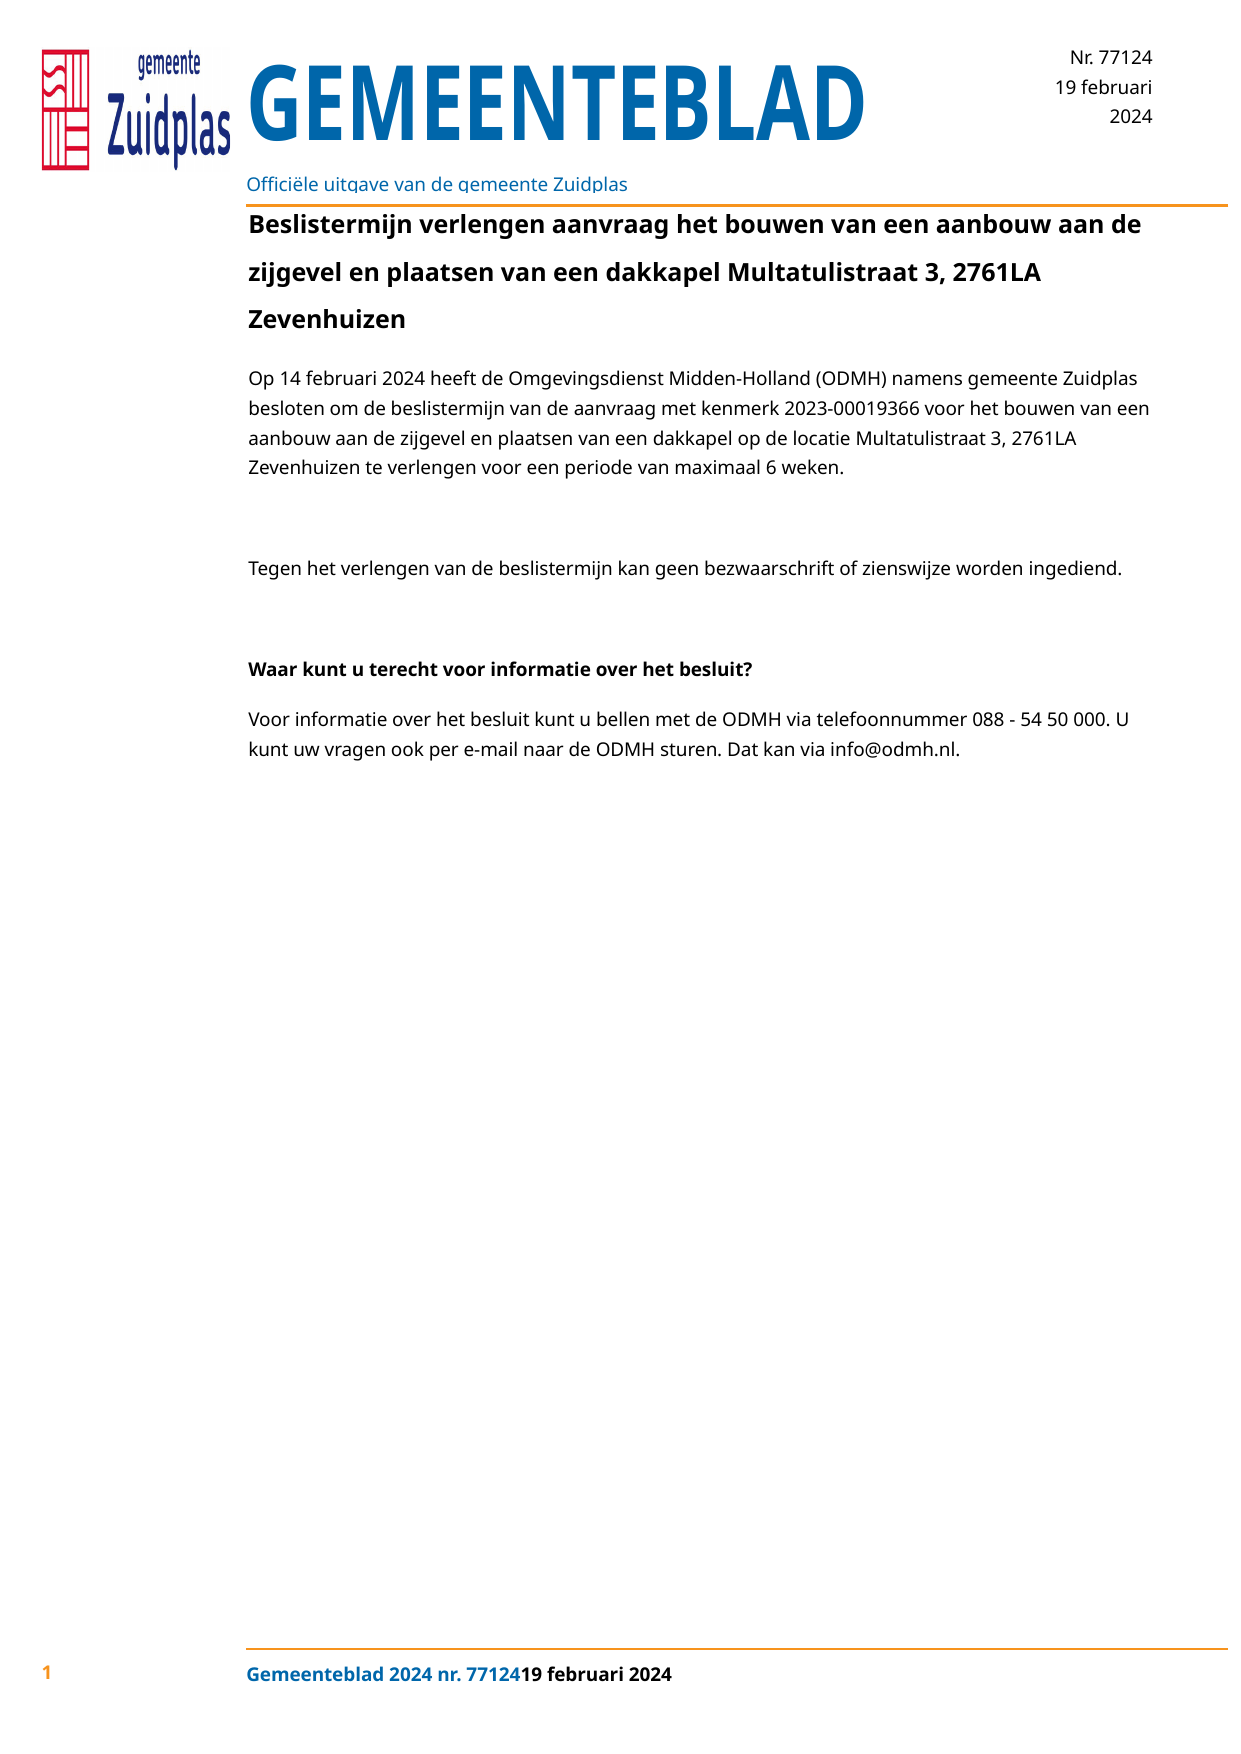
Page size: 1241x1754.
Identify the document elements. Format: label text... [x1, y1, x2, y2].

text Beslistermijn verlengen aanvraag het bouwen van een aanbouw aan de zijgevel en plaatsen van een dakkapel Multatulistraat 3, 2761LA Zevenhuizen [248, 207, 1152, 336]
text Voor informatie over het besluit kunt u bellen met de ODMH via telefoonnummer 088 - 54 50 000. U kunt uw vragen ook per e-mail naar de ODMH sturen. Dat kan via info@odmh.nl. [248, 706, 1152, 762]
picture [41, 47, 231, 172]
text Waar kunt u terecht voor informatie over het besluit? [248, 656, 1152, 682]
text Tegen het verlengen van de beslistermijn kan geen bezwaarschrift of zienswijze worden ingediend. [248, 555, 1152, 581]
text Op 14 februari 2024 heeft de Omgevingsdienst Midden-Holland (ODMH) namens gemeente Zuidplas besloten om de beslistermijn van de aanvraag met kenmerk 2023-00019366 voor het bouwen van een aanbouw aan de zijgevel en plaatsen van een dakkapel op de locatie Multatulistraat 3, 2761LA Zevenhuizen te verlengen voor een periode van maximaal 6 weken. [248, 366, 1152, 480]
